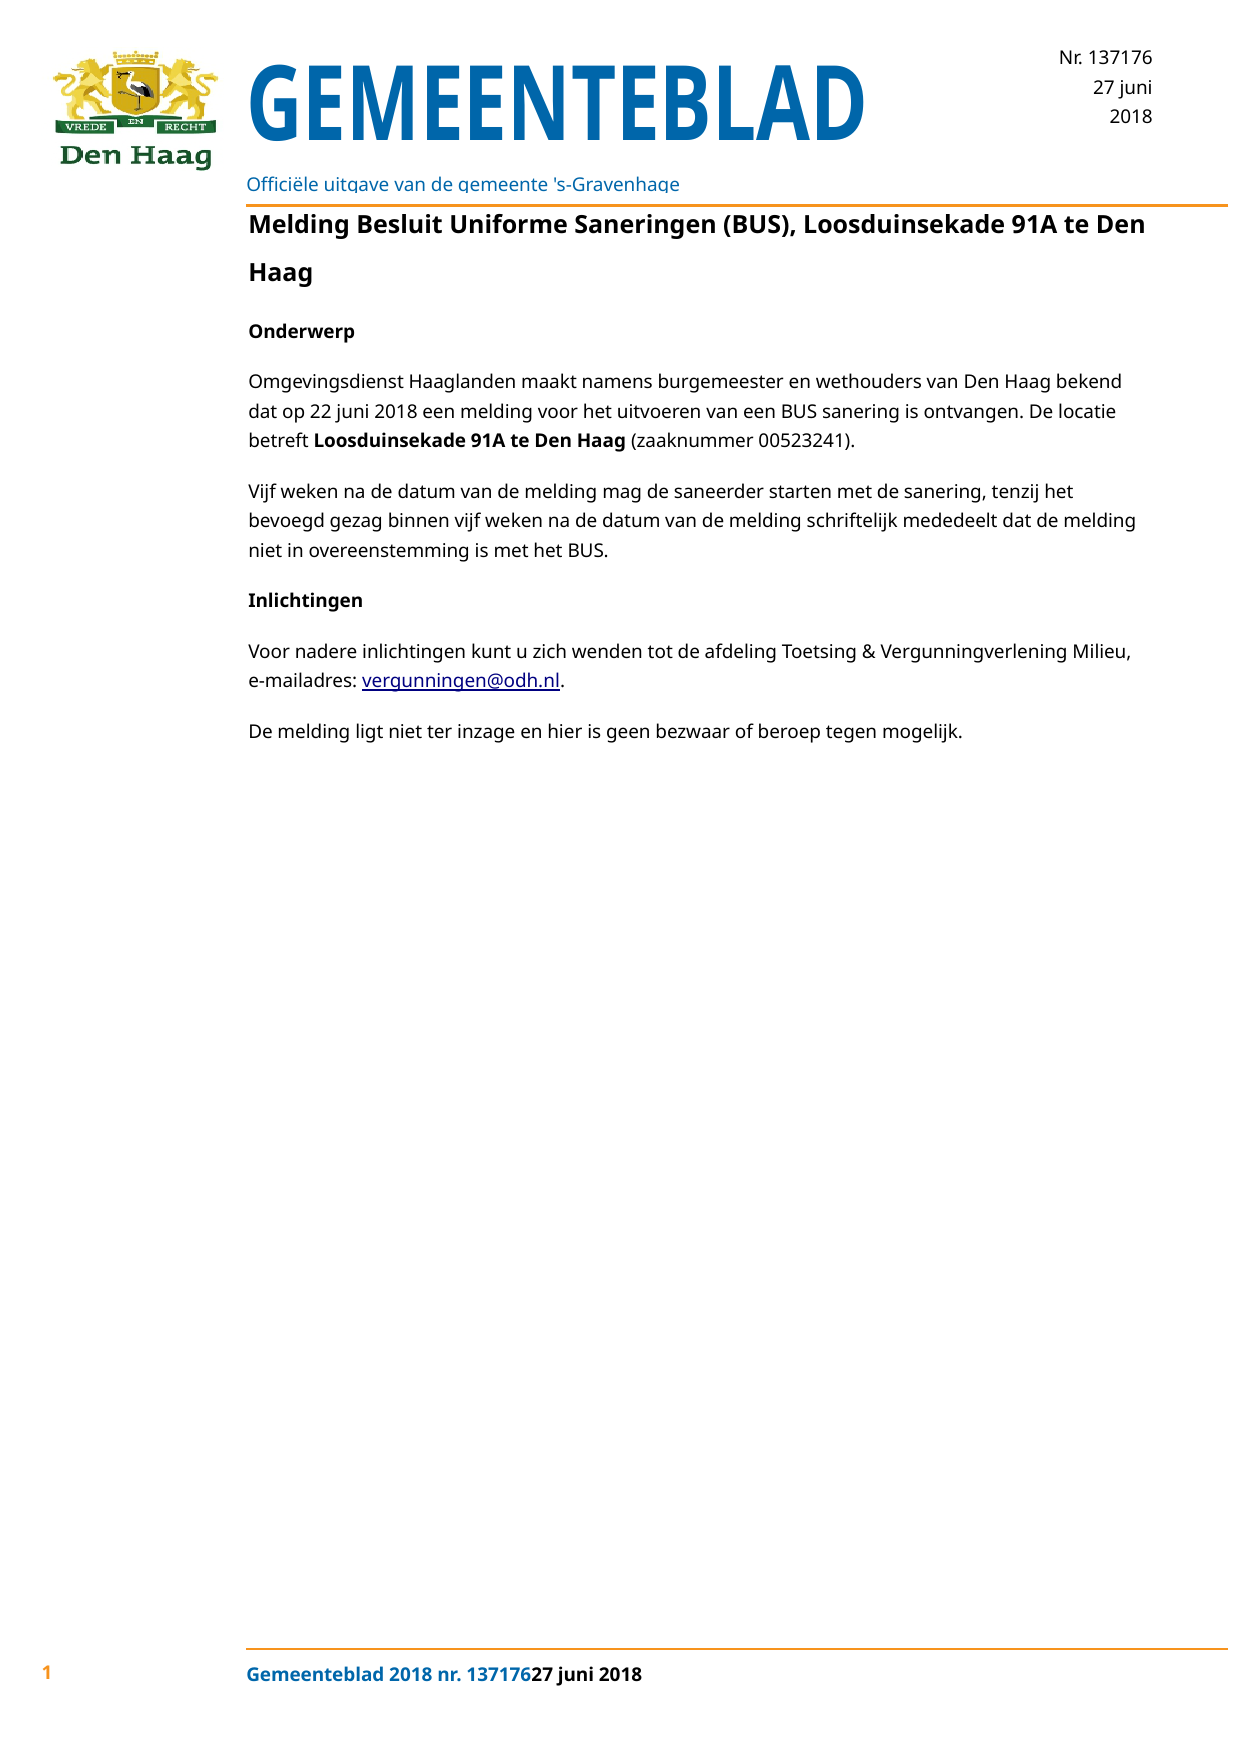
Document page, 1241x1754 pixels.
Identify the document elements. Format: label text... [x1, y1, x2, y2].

text Voor nadere inlichtingen kunt u zich wenden tot de afdeling Toetsing & Vergunningverlening Milieu, e-mailadres: vergunningen@odh.nl. [248, 638, 1152, 693]
text Vijf weken na de datum van de melding mag de saneerder starten met de sanering, tenzij het bevoegd gezag binnen vijf weken na de datum van de melding schriftelijk mededeelt dat de melding niet in overeenstemming is met het BUS. [248, 478, 1152, 563]
text De melding ligt niet ter inzage en hier is geen bezwaar of beroep tegen mogelijk. [248, 718, 1152, 744]
text Inlichtingen [248, 587, 1152, 613]
text Omgevingsdienst Haaglanden maakt namens burgemeester en wethouders van Den Haag bekend dat op 22 juni 2018 een melding voor het uitvoeren van een BUS sanering is ontvangen. De locatie betreft Loosduinsekade 91A te Den Haag (zaaknummer 00523241). [248, 368, 1152, 453]
text Onderwerp [248, 318, 1152, 344]
picture [41, 47, 231, 172]
text Melding Besluit Uniforme Saneringen (BUS), Loosduinsekade 91A te Den Haag [248, 207, 1152, 288]
